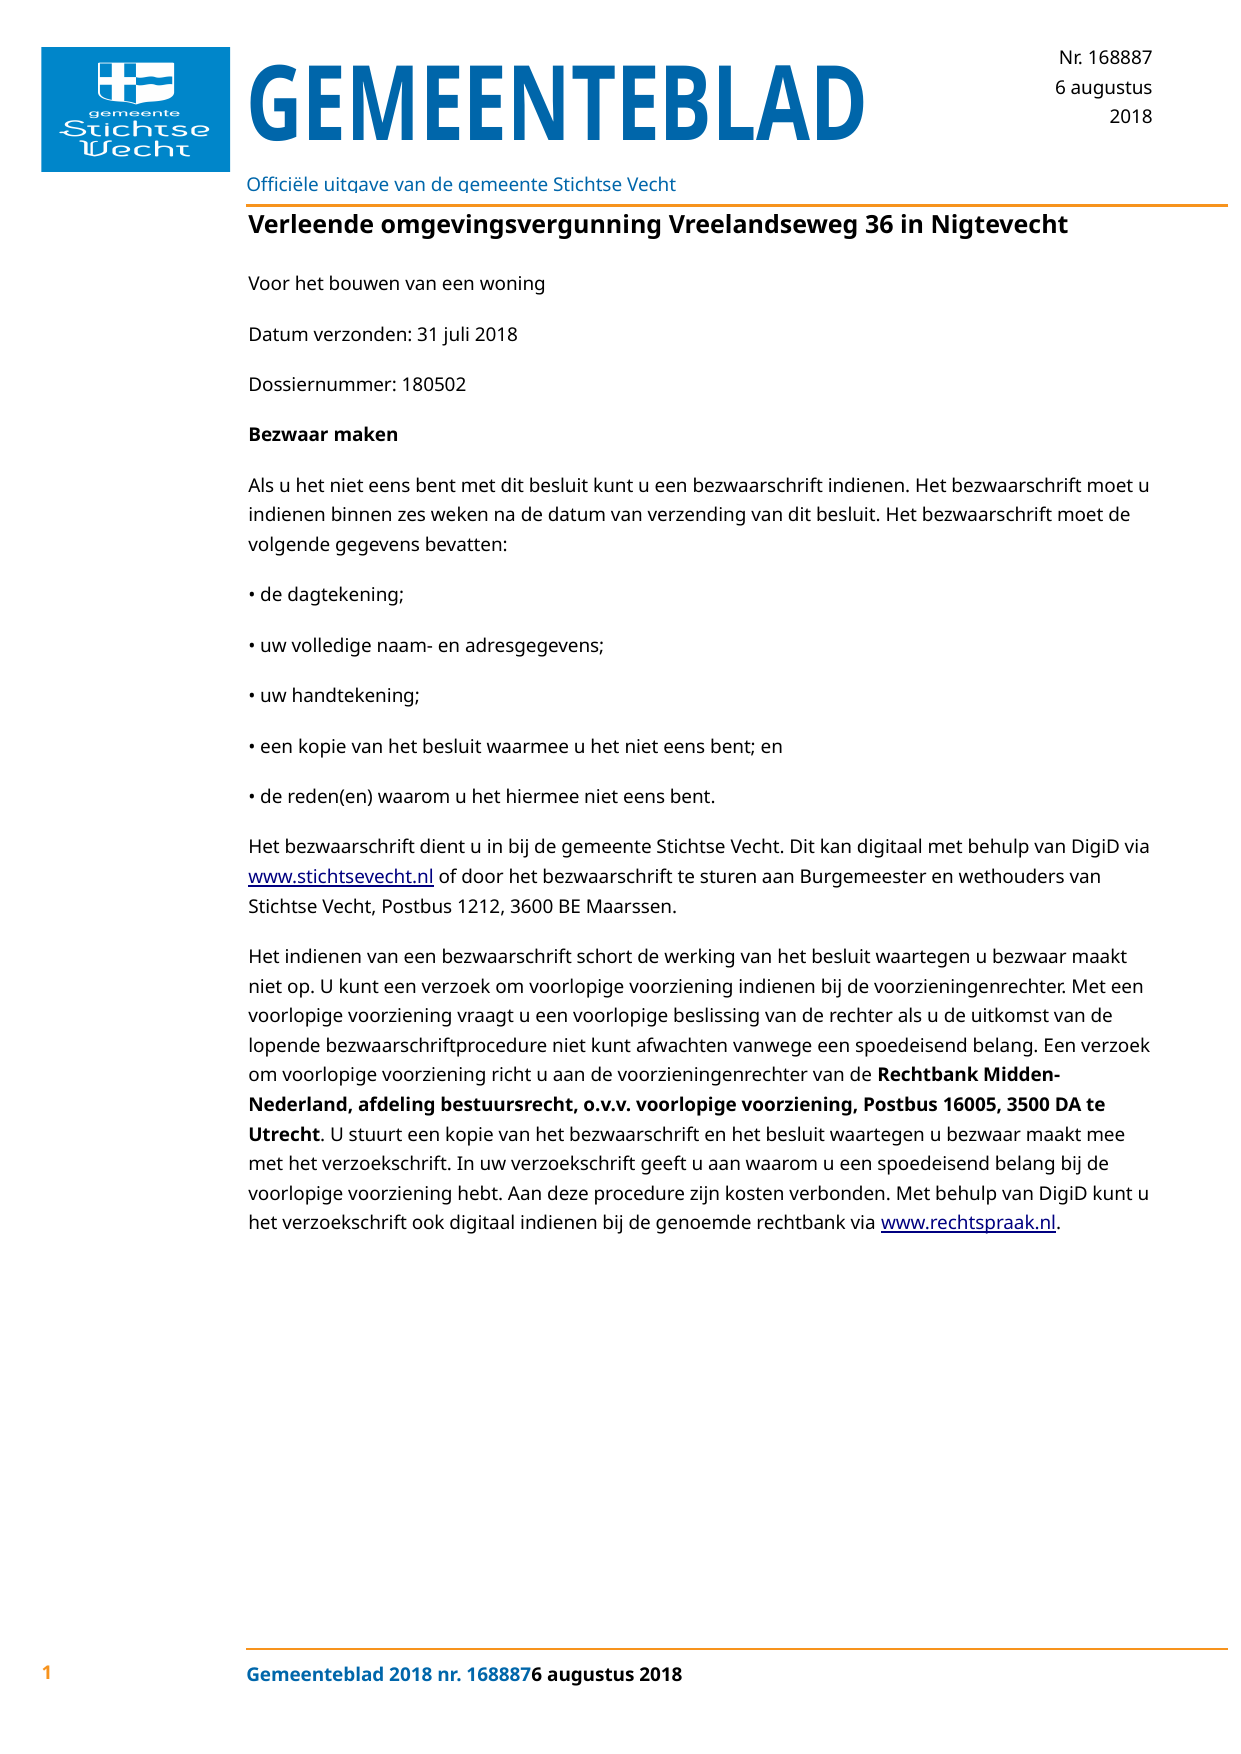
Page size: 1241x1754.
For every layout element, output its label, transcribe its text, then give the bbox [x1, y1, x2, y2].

text Verleende omgevingsvergunning Vreelandseweg 36 in Nigtevecht [248, 207, 1152, 241]
text • uw handtekening; [248, 682, 1152, 708]
text Het bezwaarschrift dient u in bij de gemeente Stichtse Vecht. Dit kan digitaal met behulp van DigiD via www.stichtsevecht.nl of door het bezwaarschrift te sturen aan Burgemeester en wethouders van Stichtse Vecht, Postbus 1212, 3600 BE Maarssen. [248, 834, 1152, 918]
text • uw volledige naam- en adresgegevens; [248, 632, 1152, 658]
picture [137, 63, 174, 103]
picture [99, 63, 135, 101]
text • een kopie van het besluit waarmee u het niet eens bent; en [248, 733, 1152, 758]
text Dossiernummer: 180502 [248, 371, 1152, 397]
text Voor het bouwen van een woning [248, 270, 1152, 296]
text Datum verzonden: 31 juli 2018 [248, 321, 1152, 346]
text Het indienen van een bezwaarschrift schort de werking van het besluit waartegen u bezwaar maakt niet op. U kunt een verzoek om voorlopige voorziening indienen bij de voorzieningenrechter. Met een voorlopige voorziening vraagt u een voorlopige beslissing van de rechter als u de uitkomst van de lopende bezwaarschriftprocedure niet kunt afwachten vanwege een spoedeisend belang. Een verzoek om voorlopige voorziening richt u aan de voorzieningenrechter van de Rechtbank Midden-Nederland, afdeling bestuursrecht, o.v.v. voorlopige voorziening, Postbus 16005, 3500 DA te Utrecht. U stuurt een kopie van het bezwaarschrift en het besluit waartegen u bezwaar maakt mee met het verzoekschrift. In uw verzoekschrift geeft u aan waarom u een spoedeisend belang bij de voorlopige voorziening hebt. Aan deze procedure zijn kosten verbonden. Met behulp van DigiD kunt u het verzoekschrift ook digitaal indienen bij de genoemde rechtbank via www.rechtspraak.nl. [248, 943, 1152, 1235]
text Als u het niet eens bent met dit besluit kunt u een bezwaarschrift indienen. Het bezwaarschrift moet u indienen binnen zes weken na de datum van verzending van dit besluit. Het bezwaarschrift moet de volgende gegevens bevatten: [248, 472, 1152, 557]
text Bezwaar maken [248, 422, 1152, 447]
text • de dagtekening; [248, 582, 1152, 607]
text • de reden(en) waarom u het hiermee niet eens bent. [248, 783, 1152, 809]
